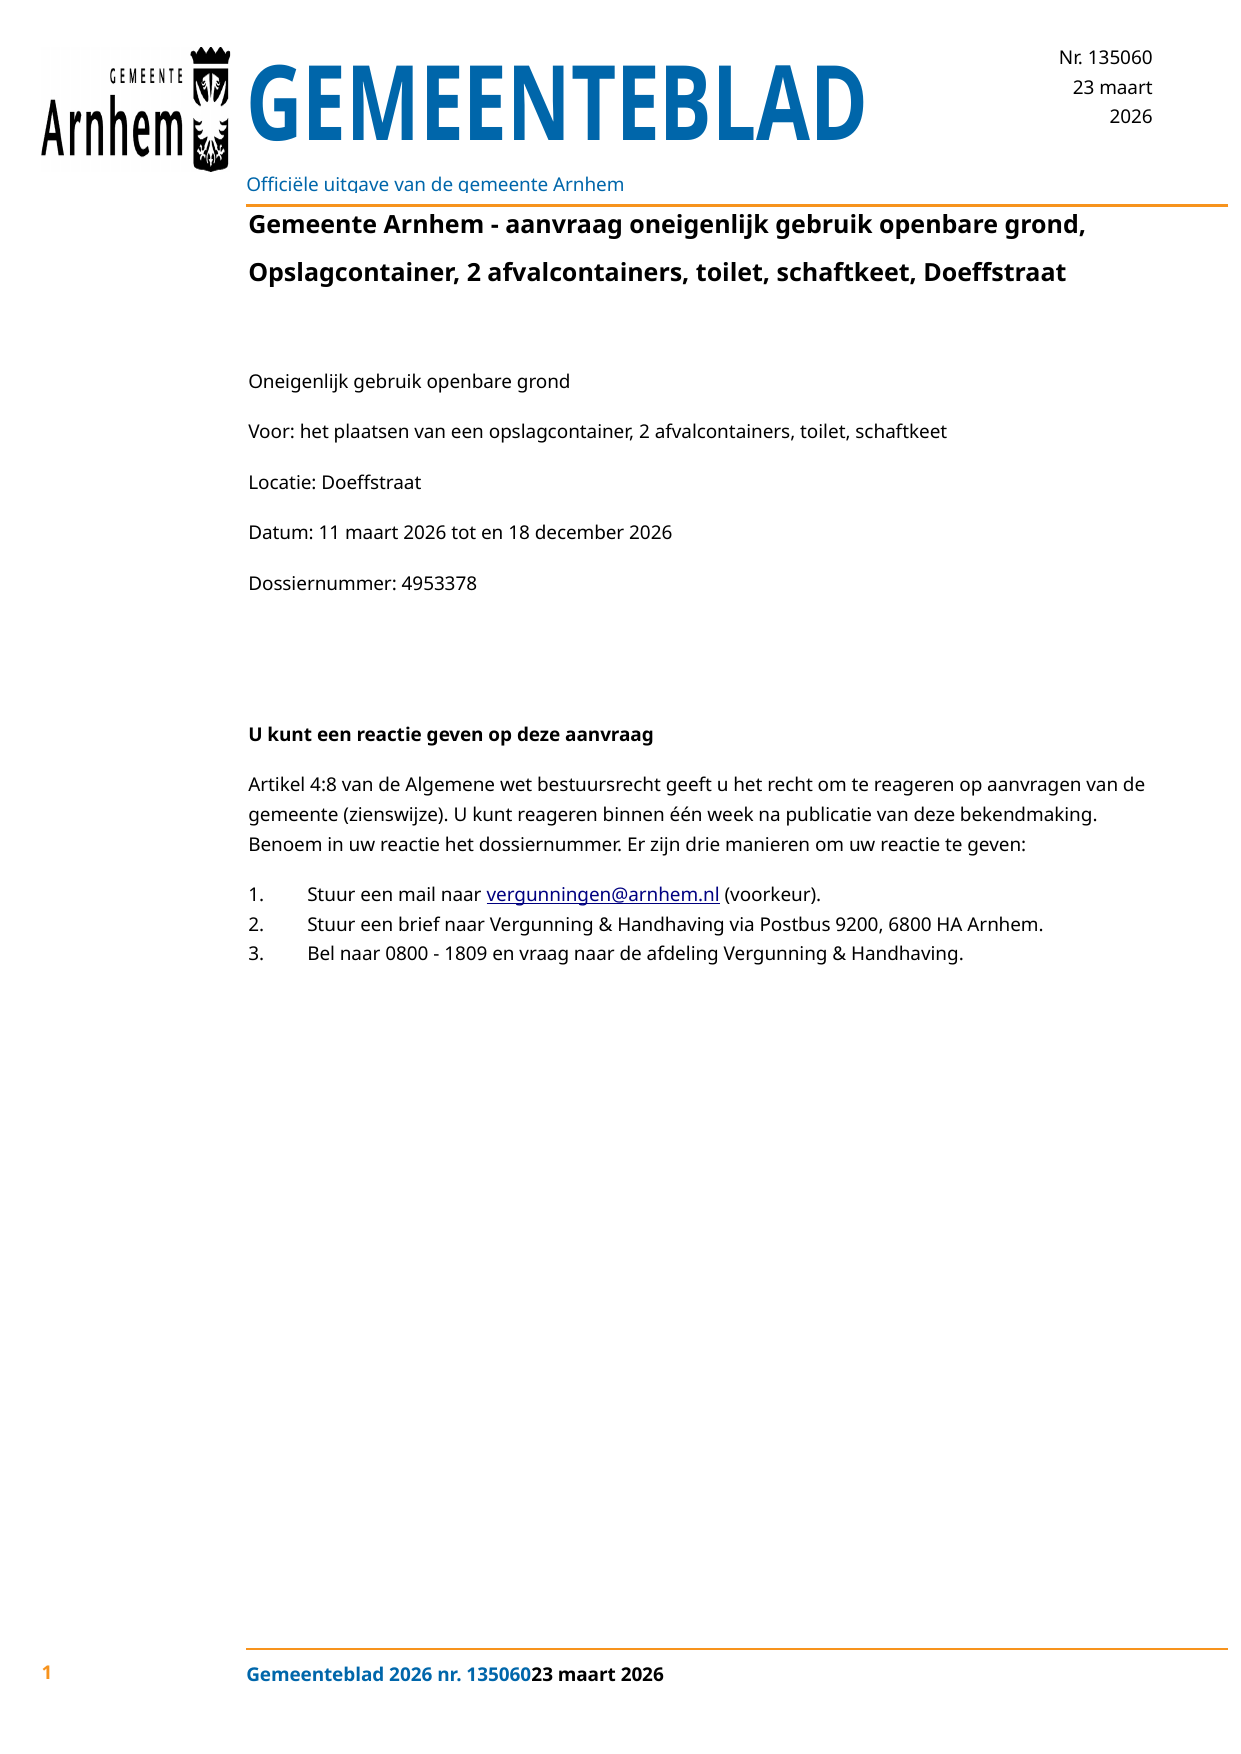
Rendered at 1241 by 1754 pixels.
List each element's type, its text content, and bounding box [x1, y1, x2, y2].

text Oneigenlijk gebruik openbare grond [248, 368, 1152, 394]
list Stuur een mail naar vergunningen@arnhem.nl (voorkeur). [248, 881, 1152, 907]
text Artikel 4:8 van de Algemene wet bestuursrecht geeft u het recht om te reageren op aanvragen van de gemeente (zienswijze). U kunt reageren binnen één week na publicatie van deze bekendmaking. Benoem in uw reactie het dossiernummer. Er zijn drie manieren om uw reactie te geven: [248, 772, 1152, 857]
text Datum: 11 maart 2026 tot en 18 december 2026 [248, 519, 1152, 545]
text Voor: het plaatsen van een opslagcontainer, 2 afvalcontainers, toilet, schaftkeet [248, 419, 1152, 444]
picture [41, 47, 231, 172]
text Gemeente Arnhem - aanvraag oneigenlijk gebruik openbare grond, Opslagcontainer, 2 afvalcontainers, toilet, schaftkeet, Doeffstraat [248, 207, 1152, 288]
list Bel naar 0800 - 1809 en vraag naar de afdeling Vergunning & Handhaving. [248, 940, 1152, 966]
text Dossiernummer: 4953378 [248, 570, 1152, 596]
text U kunt een reactie geven op deze aanvraag [248, 721, 1152, 747]
list Stuur een brief naar Vergunning & Handhaving via Postbus 9200, 6800 HA Arnhem. [248, 911, 1152, 937]
text Locatie: Doeffstraat [248, 469, 1152, 495]
